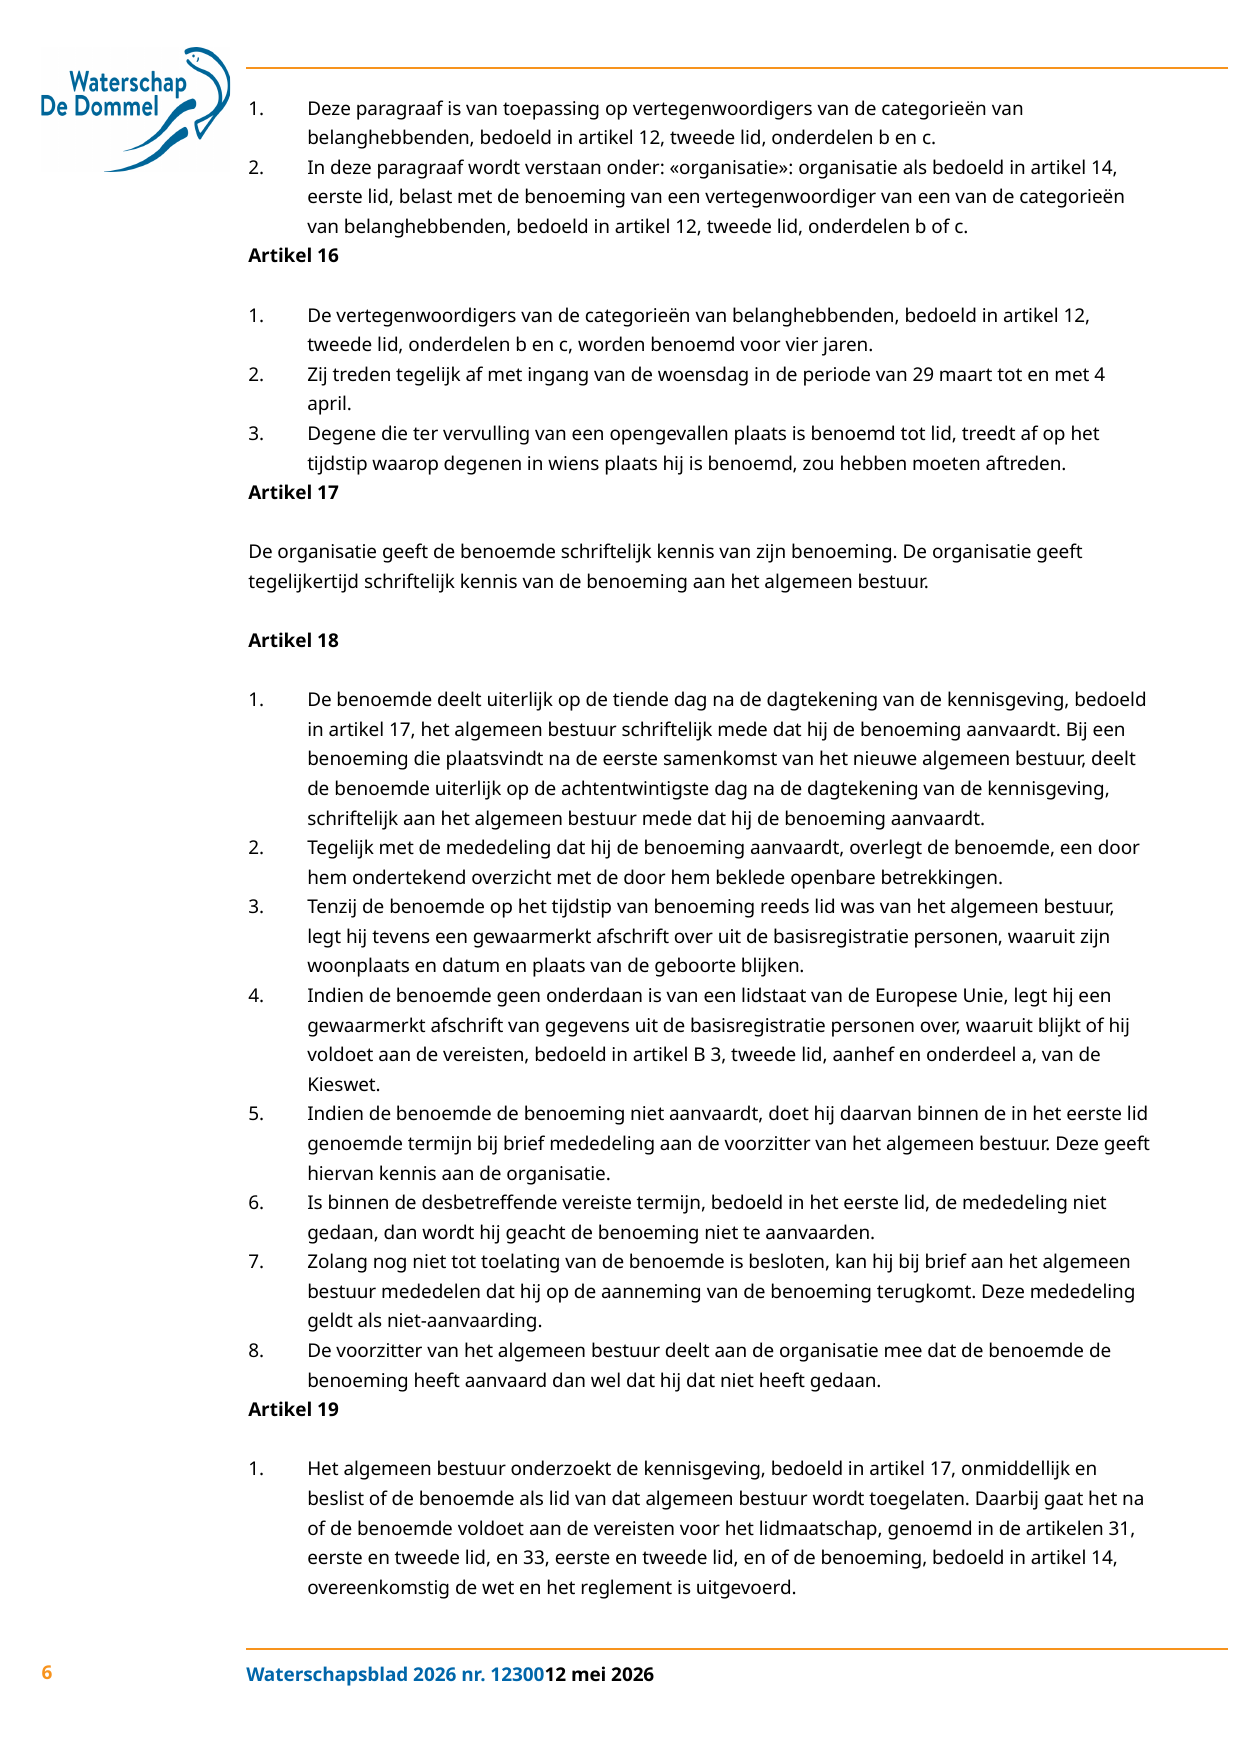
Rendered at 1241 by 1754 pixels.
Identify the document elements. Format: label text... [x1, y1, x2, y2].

picture [45, 99, 51, 111]
list Is binnen de desbetreffende vereiste termijn, bedoeld in het eerste lid, de mededeling niet gedaan, dan wordt hij geacht de benoeming niet te aanvaarden. [248, 1189, 1152, 1245]
list Zolang nog niet tot toelating van de benoemde is besloten, kan hij bij brief aan het algemeen bestuur mededelen dat hij op de aanneming van de benoeming terugkomt. Deze mededeling geldt als niet-aanvaarding. [248, 1248, 1152, 1333]
picture [41, 47, 231, 172]
list Deze paragraaf is van toepassing op vertegenwoordigers van de categorieën van belanghebbenden, bedoeld in artikel 12, tweede lid, onderdelen b en c. [248, 95, 1152, 150]
text De organisatie geeft de benoemde schriftelijk kennis van zijn benoeming. De organisatie geeft tegelijkertijd schriftelijk kennis van de benoeming aan het algemeen bestuur. [248, 538, 1152, 594]
list Degene die ter vervulling van een opengevallen plaats is benoemd tot lid, treedt af op het tijdstip waarop degenen in wiens plaats hij is benoemd, zou hebben moeten aftreden. [248, 420, 1152, 476]
picture [198, 118, 210, 131]
picture [204, 47, 231, 76]
text Artikel 19 [248, 1396, 1152, 1422]
list Het algemeen bestuur onderzoekt de kennisgeving, bedoeld in artikel 17, onmiddellijk en beslist of de benoemde als lid van dat algemeen bestuur wordt toegelaten. Daarbij gaat het na of de benoemde voldoet aan de vereisten voor het lidmaatschap, genoemd in de artikelen 31, eerste en tweede lid, en 33, eerste en tweede lid, en of de benoeming, bedoeld in artikel 14, overeenkomstig de wet en het reglement is uitgevoerd. [248, 1456, 1152, 1600]
list In deze paragraaf wordt verstaan onder: «organisatie»: organisatie als bedoeld in artikel 14, eerste lid, belast met de benoeming van een vertegenwoordiger van een van de categorieën van belanghebbenden, bedoeld in artikel 12, tweede lid, onderdelen b of c. [248, 154, 1152, 239]
list De voorzitter van het algemeen bestuur deelt aan de organisatie mee dat de benoemde de benoeming heeft aanvaard dan wel dat hij dat niet heeft gedaan. [248, 1337, 1152, 1393]
text Artikel 16 [248, 243, 1152, 268]
text Artikel 18 [248, 627, 1152, 653]
text Artikel 17 [248, 479, 1152, 505]
list De vertegenwoordigers van de categorieën van belanghebbenden, bedoeld in artikel 12, tweede lid, onderdelen b en c, worden benoemd voor vier jaren. [248, 302, 1152, 357]
list Indien de benoemde de benoeming niet aanvaardt, doet hij daarvan binnen de in het eerste lid genoemde termijn bij brief mededeling aan de voorzitter van het algemeen bestuur. Deze geeft hiervan kennis aan de organisatie. [248, 1101, 1152, 1186]
list Zij treden tegelijk af met ingang van de woensdag in de periode van 29 maart tot en met 4 april. [248, 361, 1152, 416]
list Tegelijk met de mededeling dat hij de benoeming aanvaardt, overlegt de benoemde, een door hem ondertekend overzicht met de door hem beklede openbare betrekkingen. [248, 834, 1152, 890]
list De benoemde deelt uiterlijk op de tiende dag na de dagtekening van de kennisgeving, bedoeld in artikel 17, het algemeen bestuur schriftelijk mede dat hij de benoeming aanvaardt. Bij een benoeming die plaatsvindt na de eerste samenkomst van het nieuwe algemeen bestuur, deelt de benoemde uiterlijk op de achtentwintigste dag na de dagtekening van de kennisgeving, schriftelijk aan het algemeen bestuur mede dat hij de benoeming aanvaardt. [248, 686, 1152, 831]
list Tenzij de benoemde op het tijdstip van benoeming reeds lid was van het algemeen bestuur, legt hij tevens een gewaarmerkt afschrift over uit de basisregistratie personen, waaruit zijn woonplaats en datum en plaats van de geboorte blijken. [248, 893, 1152, 978]
list Indien de benoemde geen onderdaan is van een lidstaat van de Europese Unie, legt hij een gewaarmerkt afschrift van gegevens uit de basisregistratie personen over, waaruit blijkt of hij voldoet aan de vereisten, bedoeld in artikel B 3, tweede lid, aanhef en onderdeel a, van de Kieswet. [248, 982, 1152, 1097]
